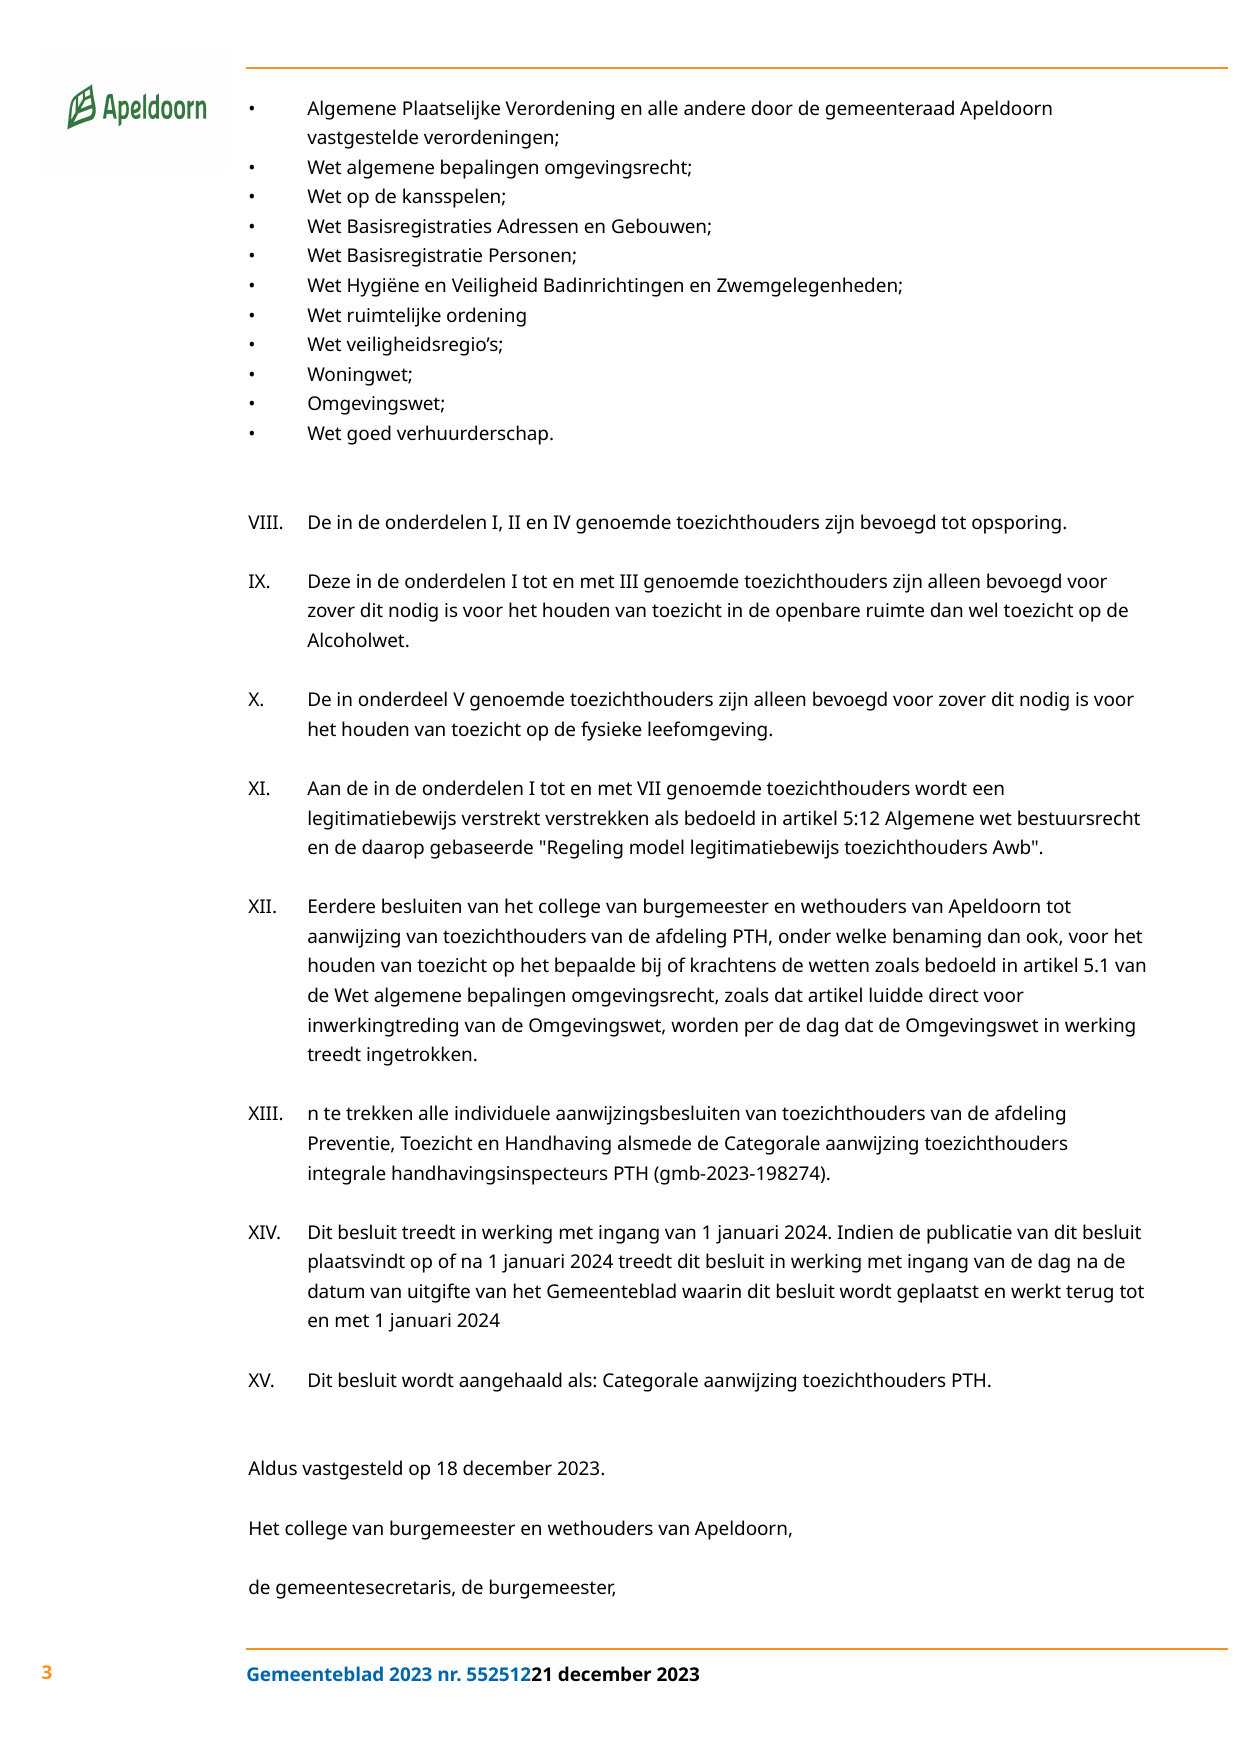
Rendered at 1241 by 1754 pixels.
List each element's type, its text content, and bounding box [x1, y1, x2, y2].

list Wet goed verhuurderschap. [248, 420, 1152, 446]
list Dit besluit wordt aangehaald als: Categorale aanwijzing toezichthouders PTH. [248, 1367, 1152, 1393]
list Wet Basisregistraties Adressen en Gebouwen; [248, 213, 1152, 239]
list De in de onderdelen I, II en IV genoemde toezichthouders zijn bevoegd tot opsporing. [248, 509, 1152, 535]
list Deze in de onderdelen I tot en met III genoemde toezichthouders zijn alleen bevoegd voor zover dit nodig is voor het houden van toezicht in de openbare ruimte dan wel toezicht op de Alcoholwet. [248, 568, 1152, 653]
list Eerdere besluiten van het college van burgemeester en wethouders van Apeldoorn tot aanwijzing van toezichthouders van de afdeling PTH, onder welke benaming dan ook, voor het houden van toezicht op het bepaalde bij of krachtens de wetten zoals bedoeld in artikel 5.1 van de Wet algemene bepalingen omgevingsrecht, zoals dat artikel luidde direct voor inwerkingtreding van de Omgevingswet, worden per de dag dat de Omgevingswet in werking treedt ingetrokken. [248, 893, 1152, 1067]
list Wet ruimtelijke ordening [248, 302, 1152, 328]
list Wet op de kansspelen; [248, 183, 1152, 209]
picture [41, 47, 231, 172]
list Omgevingswet; [248, 391, 1152, 416]
list Wet algemene bepalingen omgevingsrecht; [248, 154, 1152, 180]
text de gemeentesecretaris, de burgemeester, [248, 1574, 1152, 1600]
list Aan de in de onderdelen I tot en met VII genoemde toezichthouders wordt een legitimatiebewijs verstrekt verstrekken als bedoeld in artikel 5:12 Algemene wet bestuursrecht en de daarop gebaseerde "Regeling model legitimatiebewijs toezichthouders Awb". [248, 775, 1152, 860]
list Algemene Plaatselijke Verordening en alle andere door de gemeenteraad Apeldoorn vastgestelde verordeningen; [248, 95, 1152, 150]
text Aldus vastgesteld op 18 december 2023. [248, 1456, 1152, 1481]
list De in onderdeel V genoemde toezichthouders zijn alleen bevoegd voor zover dit nodig is voor het houden van toezicht op de fysieke leefomgeving. [248, 686, 1152, 742]
list n te trekken alle individuele aanwijzingsbesluiten van toezichthouders van de afdeling Preventie, Toezicht en Handhaving alsmede de Categorale aanwijzing toezichthouders integrale handhavingsinspecteurs PTH (gmb-2023-198274). [248, 1101, 1152, 1186]
list Wet Hygiëne en Veiligheid Badinrichtingen en Zwemgelegenheden; [248, 272, 1152, 298]
list Wet Basisregistratie Personen; [248, 243, 1152, 268]
list Wet veiligheidsregio’s; [248, 331, 1152, 357]
text Het college van burgemeester en wethouders van Apeldoorn, [248, 1515, 1152, 1541]
list Woningwet; [248, 361, 1152, 387]
list Dit besluit treedt in werking met ingang van 1 januari 2024. Indien de publicatie van dit besluit plaatsvindt op of na 1 januari 2024 treedt dit besluit in werking met ingang van de dag na de datum van uitgifte van het Gemeenteblad waarin dit besluit wordt geplaatst en werkt terug tot en met 1 januari 2024 [248, 1219, 1152, 1333]
